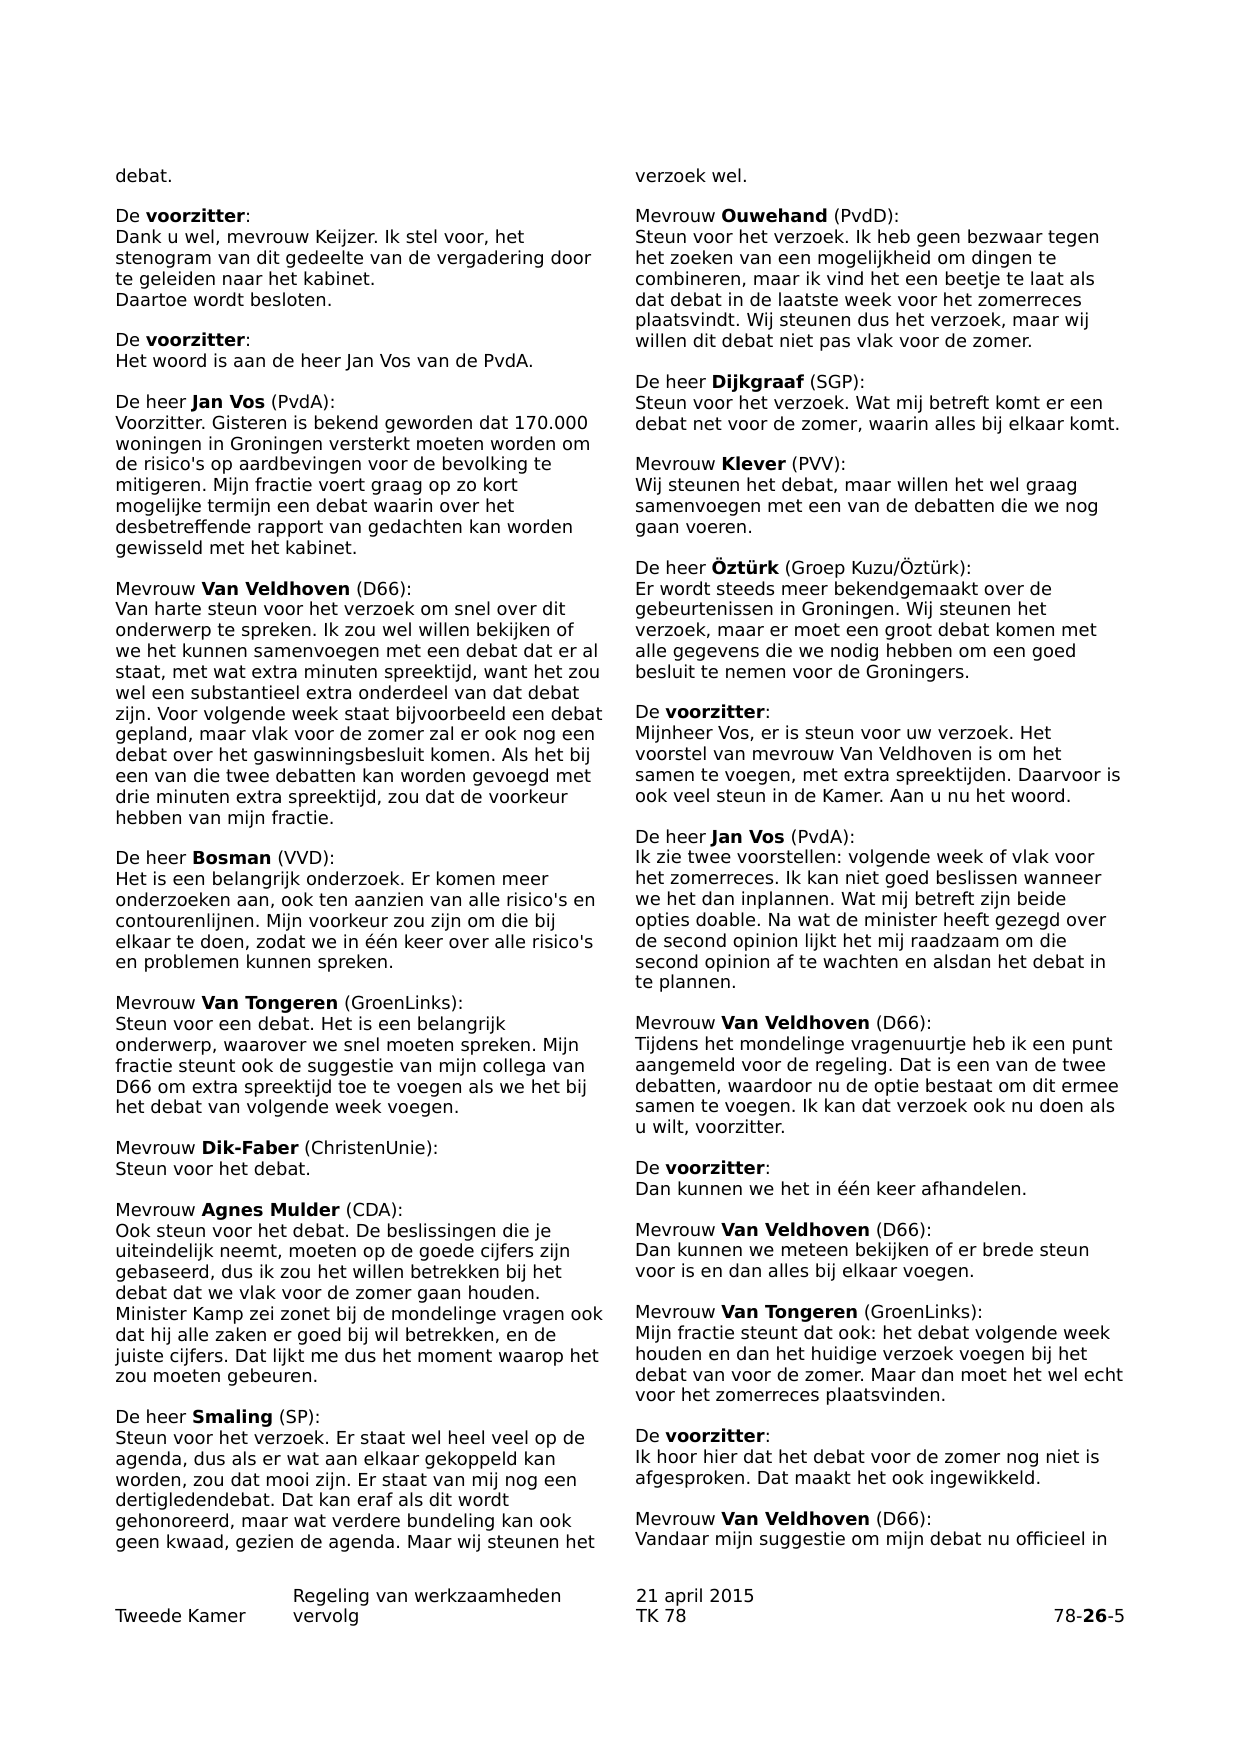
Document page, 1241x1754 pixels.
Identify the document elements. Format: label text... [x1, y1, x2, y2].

text Het is een belangrijk onderzoek. Er komen meer onderzoeken aan, ook ten aanzien van alle risico's en contourenlijnen. Mijn voorkeur zou zijn om die bij elkaar te doen, zodat we in één keer over alle risico's en problemen kunnen spreken. [115, 869, 605, 973]
text Mevrouw Van Veldhoven (D66): [635, 1219, 1125, 1240]
text Mevrouw Van Tongeren (GroenLinks): [115, 993, 605, 1014]
text De heer Öztürk (Groep Kuzu/Öztürk): [635, 557, 1125, 578]
text Ik zie twee voorstellen: volgende week of vlak voor het zomerreces. Ik kan niet goed beslissen wanneer we het dan inplannen. Wat mij betreft zijn beide opties doable. Na wat de minister heeft gezegd over de second opinion lijkt het mij raadzaam om die second opinion af te wachten en alsdan het debat in te plannen. [635, 847, 1125, 993]
text Mevrouw Klever (PVV): [635, 454, 1125, 475]
text Mevrouw Van Tongeren (GroenLinks): [635, 1302, 1125, 1323]
text Dan kunnen we meteen bekijken of er brede steun voor is en dan alles bij elkaar voegen. [635, 1240, 1125, 1282]
text Steun voor een debat. Het is een belangrijk onderwerp, waarover we snel moeten spreken. Mijn fractie steunt ook de suggestie van mijn collega van D66 om extra spreektijd toe te voegen als we het bij het debat van volgende week voegen. [115, 1014, 605, 1118]
text De voorzitter: [115, 206, 605, 227]
text Mevrouw Agnes Mulder (CDA): [115, 1199, 605, 1220]
text De heer Jan Vos (PvdA): [635, 826, 1125, 847]
text Mevrouw Van Veldhoven (D66): [635, 1013, 1125, 1034]
text De voorzitter: [635, 1158, 1125, 1179]
text De heer Smaling (SP): [115, 1407, 605, 1428]
text Daartoe wordt besloten. [115, 289, 605, 310]
text De voorzitter: [115, 330, 605, 351]
text Mevrouw Van Veldhoven (D66): [115, 578, 605, 599]
text Mijnheer Vos, er is steun voor uw verzoek. Het voorstel van mevrouw Van Veldhoven is om het samen te voegen, met extra spreektijden. Daarvoor is ook veel steun in de Kamer. Aan u nu het woord. [635, 723, 1125, 806]
text Steun voor het verzoek. Ik heb geen bezwaar tegen het zoeken van een mogelijkheid om dingen te combineren, maar ik vind het een beetje te laat als dat debat in de laatste week voor het zomerreces plaatsvindt. Wij steunen dus het verzoek, maar wij willen dit debat niet pas vlak voor de zomer. [635, 227, 1125, 352]
text Steun voor het verzoek. Wat mij betreft komt er een debat net voor de zomer, waarin alles bij elkaar komt. [635, 393, 1125, 434]
text debat. [115, 165, 605, 186]
text Ik hoor hier dat het debat voor de zomer nog niet is afgesproken. Dat maakt het ook ingewikkeld. [635, 1447, 1125, 1488]
text De heer Bosman (VVD): [115, 848, 605, 869]
text Vandaar mijn suggestie om mijn debat nu officieel in [635, 1529, 1125, 1550]
text verzoek wel. [635, 165, 1125, 186]
text Mevrouw Dik-Faber (ChristenUnie): [115, 1138, 605, 1159]
text Van harte steun voor het verzoek om snel over dit onderwerp te spreken. Ik zou wel willen bekijken of we het kunnen samenvoegen met een debat dat er al staat, met wat extra minuten spreektijd, want het zou wel een substantieel extra onderdeel van dat debat zijn. Voor volgende week staat bijvoorbeeld een debat gepland, maar vlak voor de zomer zal er ook nog een debat over het gaswinningsbesluit komen. Als het bij een van die twee debatten kan worden gevoegd met drie minuten extra spreektijd, zou dat de voorkeur hebben van mijn fractie. [115, 599, 605, 828]
text Wij steunen het debat, maar willen het wel graag samenvoegen met een van de debatten die we nog gaan voeren. [635, 475, 1125, 537]
text Voorzitter. Gisteren is bekend geworden dat 170.000 woningen in Groningen versterkt moeten worden om de risico's op aardbevingen voor de bevolking te mitigeren. Mijn fractie voert graag op zo kort mogelijke termijn een debat waarin over het desbetreffende rapport van gedachten kan worden gewisseld met het kabinet. [115, 412, 605, 558]
text De heer Jan Vos (PvdA): [115, 392, 605, 412]
text Mevrouw Ouwehand (PvdD): [635, 206, 1125, 227]
text De voorzitter: [635, 1426, 1125, 1447]
text De heer Dijkgraaf (SGP): [635, 372, 1125, 393]
text Steun voor het debat. [115, 1159, 605, 1179]
text De voorzitter: [635, 702, 1125, 723]
text Mevrouw Van Veldhoven (D66): [635, 1508, 1125, 1529]
text Ook steun voor het debat. De beslissingen die je uiteindelijk neemt, moeten op de goede cijfers zijn gebaseerd, dus ik zou het willen betrekken bij het debat dat we vlak voor de zomer gaan houden. Minister Kamp zei zonet bij de mondelinge vragen ook dat hij alle zaken er goed bij wil betrekken, en de juiste cijfers. Dat lijkt me dus het moment waarop het zou moeten gebeuren. [115, 1220, 605, 1387]
text Dank u wel, mevrouw Keijzer. Ik stel voor, het stenogram van dit gedeelte van de vergadering door te geleiden naar het kabinet. [115, 227, 605, 289]
text Er wordt steeds meer bekendgemaakt over de gebeurtenissen in Groningen. Wij steunen het verzoek, maar er moet een groot debat komen met alle gegevens die we nodig hebben om een goed besluit te nemen voor de Groningers. [635, 578, 1125, 682]
text Mijn fractie steunt dat ook: het debat volgende week houden en dan het huidige verzoek voegen bij het debat van voor de zomer. Maar dan moet het wel echt voor het zomerreces plaatsvinden. [635, 1323, 1125, 1406]
text Dan kunnen we het in één keer afhandelen. [635, 1179, 1125, 1199]
text Het woord is aan de heer Jan Vos van de PvdA. [115, 351, 605, 372]
text Tijdens het mondelinge vragenuurtje heb ik een punt aangemeld voor de regeling. Dat is een van de twee debatten, waardoor nu de optie bestaat om dit ermee samen te voegen. Ik kan dat verzoek ook nu doen als u wilt, voorzitter. [635, 1034, 1125, 1138]
text Steun voor het verzoek. Er staat wel heel veel op de agenda, dus als er wat aan elkaar gekoppeld kan worden, zou dat mooi zijn. Er staat van mij nog een dertigledendebat. Dat kan eraf als dit wordt gehonoreerd, maar wat verdere bundeling kan ook geen kwaad, gezien de agenda. Maar wij steunen het [115, 1428, 605, 1553]
